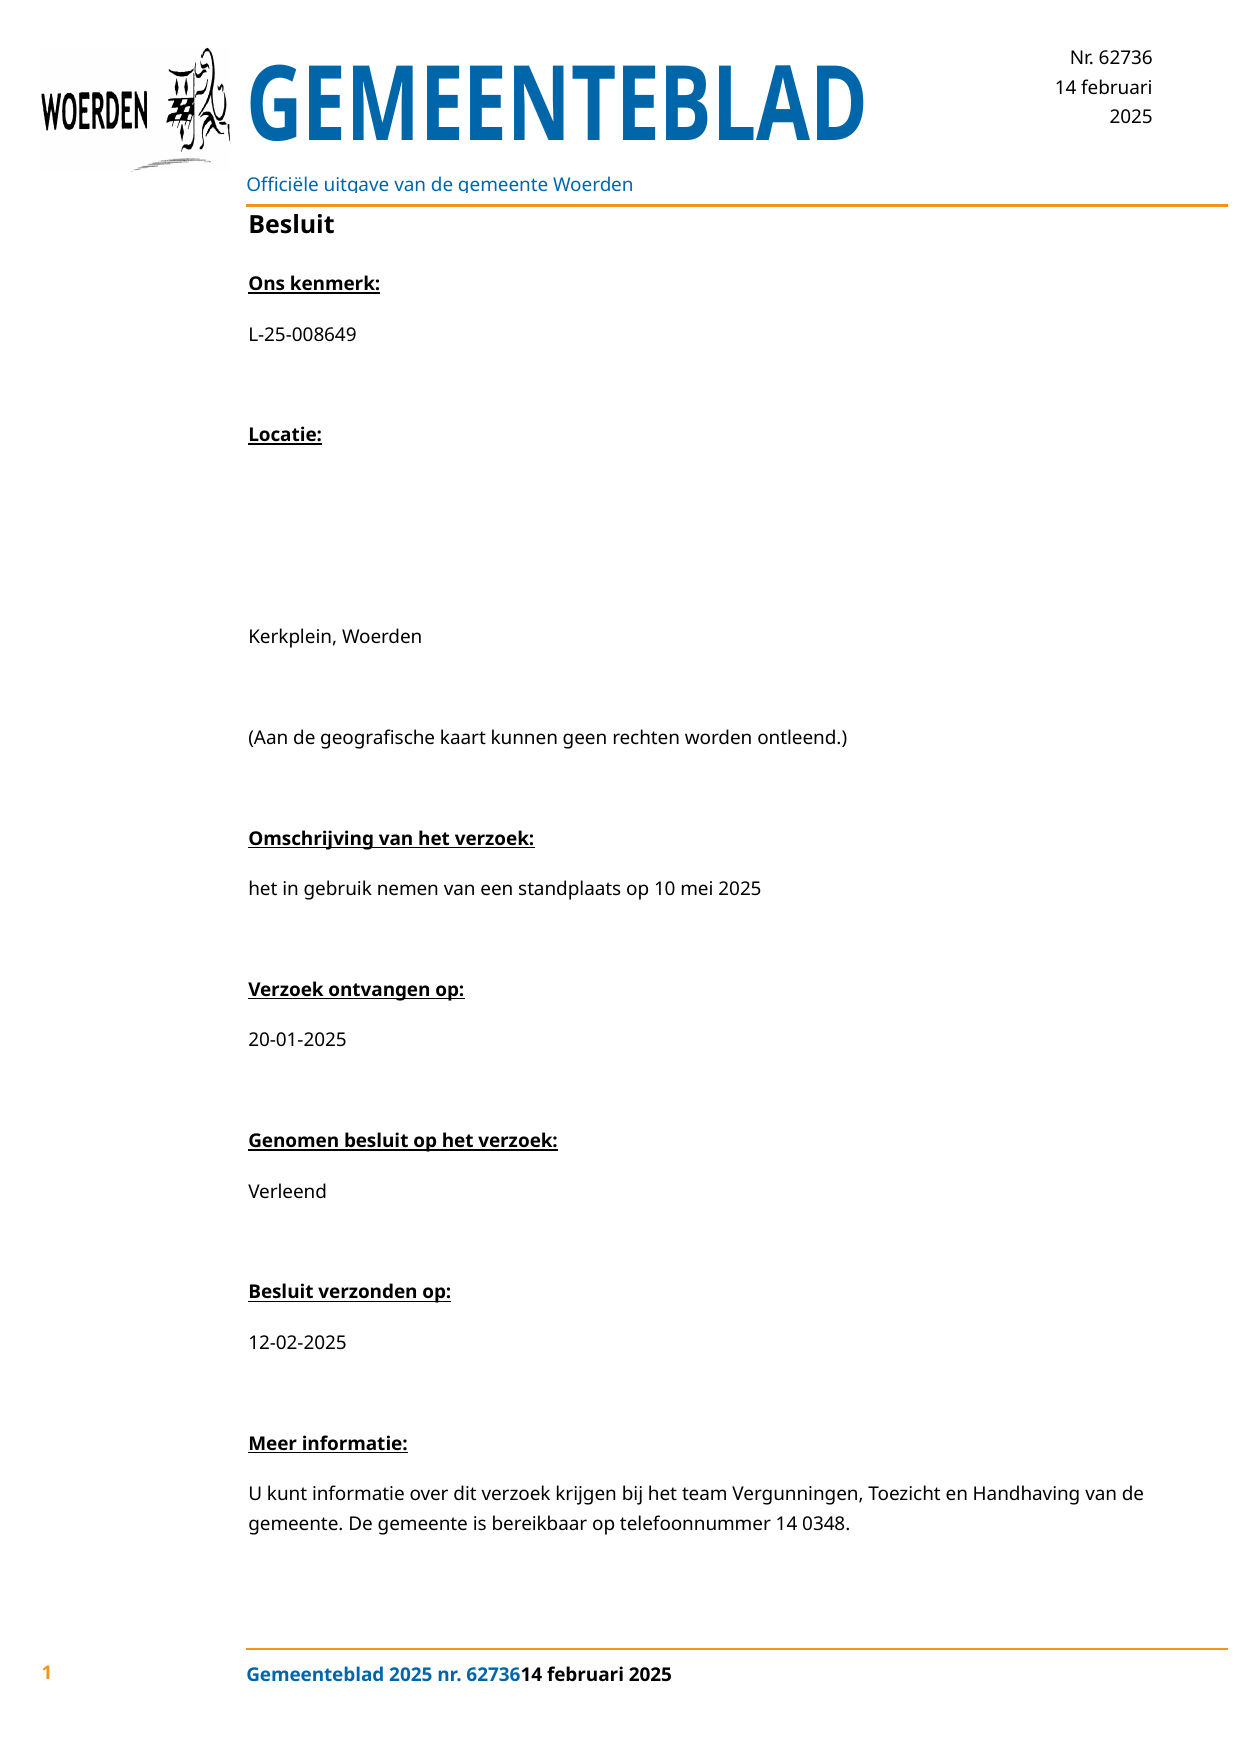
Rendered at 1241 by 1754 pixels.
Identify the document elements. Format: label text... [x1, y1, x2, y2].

text het in gebruik nemen van een standplaats op 10 mei 2025 [248, 875, 1152, 901]
text U kunt informatie over dit verzoek krijgen bij het team Vergunningen, Toezicht en Handhaving van de gemeente. De gemeente is bereikbaar op telefoonnummer 14 0348. [248, 1480, 1152, 1536]
text Genomen besluit op het verzoek: [248, 1127, 1152, 1153]
picture [41, 47, 231, 172]
text Verzoek ontvangen op: [248, 976, 1152, 1002]
text Ons kenmerk: [248, 270, 1152, 296]
text Verleend [248, 1178, 1152, 1203]
text Kerkplein, Woerden [248, 623, 1152, 649]
text Omschrijving van het verzoek: [248, 825, 1152, 851]
text Locatie: [248, 422, 1152, 447]
text 12-02-2025 [248, 1329, 1152, 1355]
text L-25-008649 [248, 321, 1152, 346]
text (Aan de geografische kaart kunnen geen rechten worden ontleend.) [248, 724, 1152, 750]
text Besluit verzonden op: [248, 1279, 1152, 1304]
text Meer informatie: [248, 1430, 1152, 1456]
text Besluit [248, 207, 1152, 241]
text 20-01-2025 [248, 1027, 1152, 1052]
